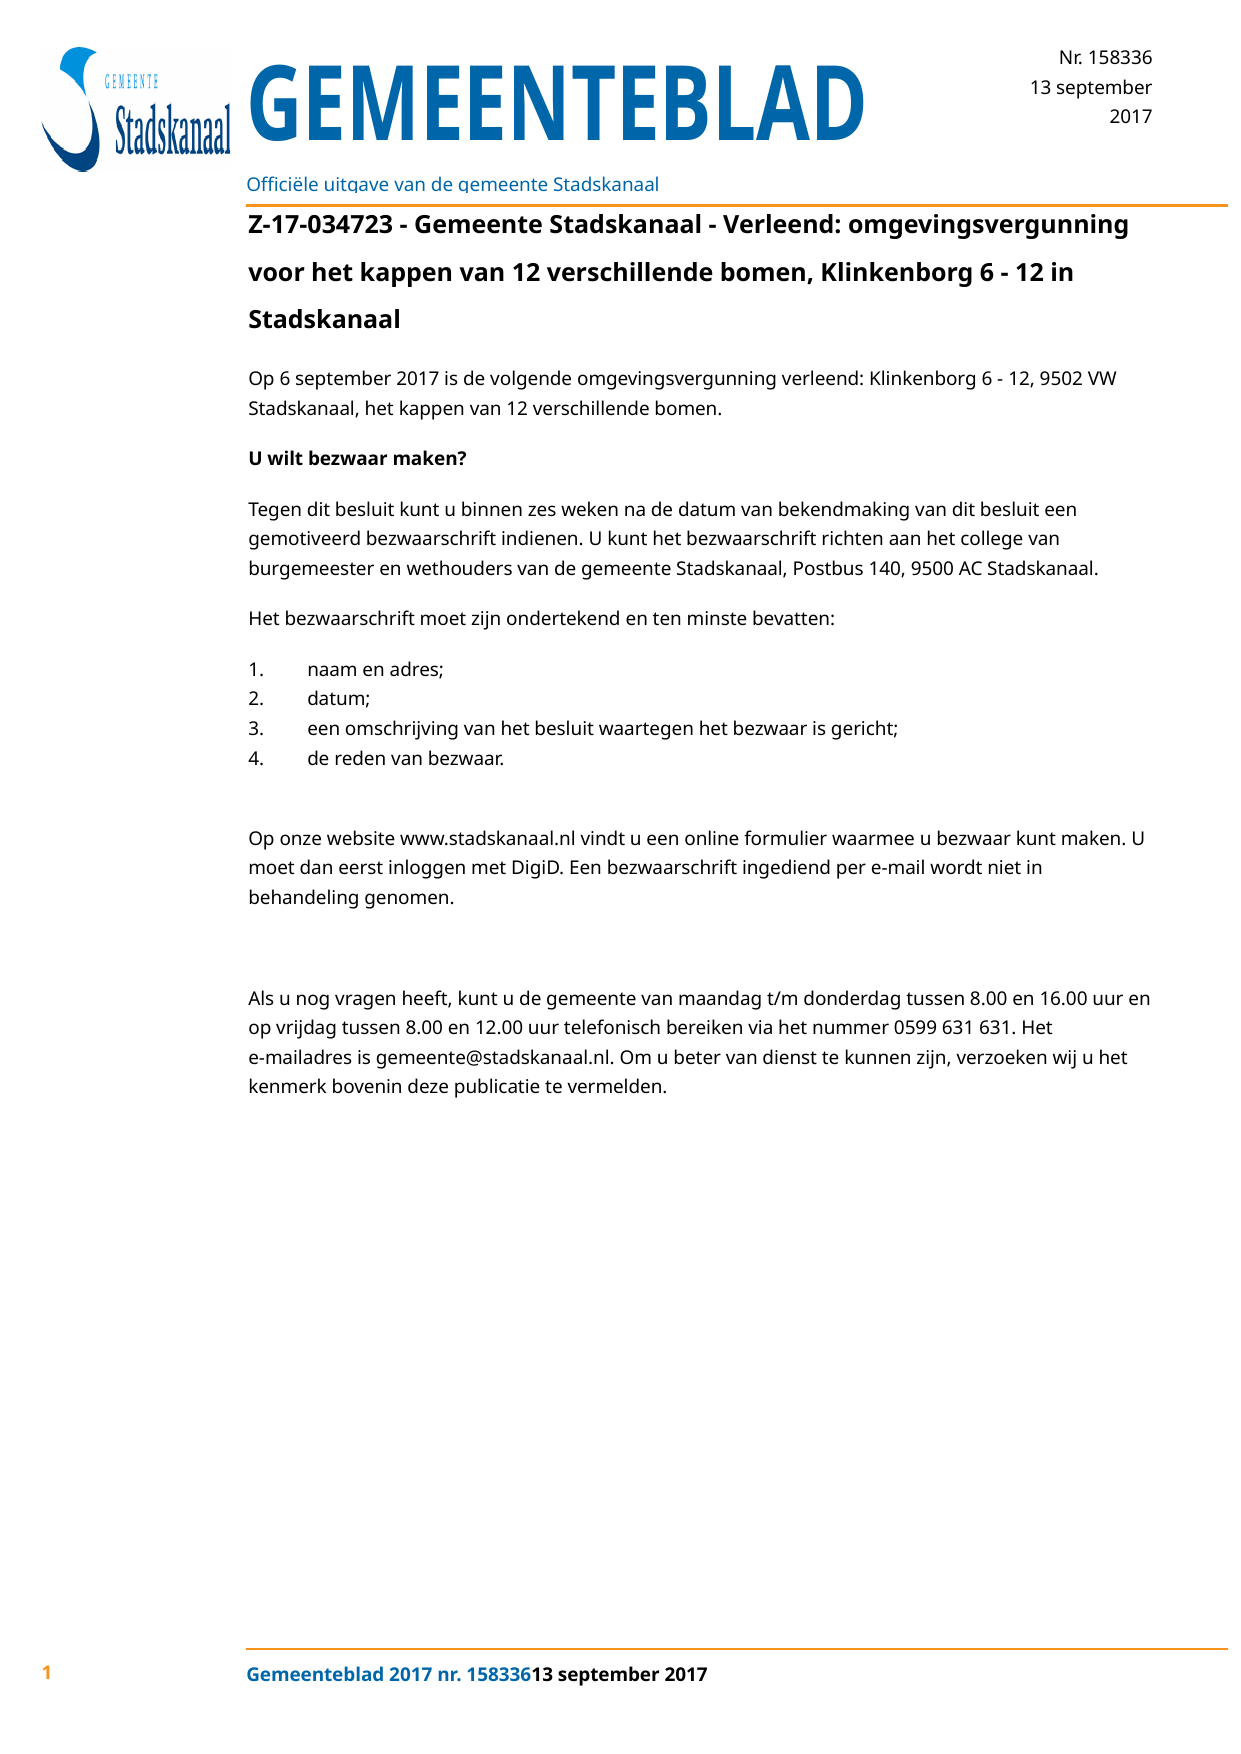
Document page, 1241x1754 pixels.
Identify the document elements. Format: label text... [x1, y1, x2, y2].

text Tegen dit besluit kunt u binnen zes weken na de datum van bekendmaking van dit besluit een gemotiveerd bezwaarschrift indienen. U kunt het bezwaarschrift richten aan het college van burgemeester en wethouders van de gemeente Stadskanaal, Postbus 140, 9500 AC Stadskanaal. [248, 496, 1152, 581]
text Het bezwaarschrift moet zijn ondertekend en ten minste bevatten: [248, 606, 1152, 631]
text U wilt bezwaar maken? [248, 446, 1152, 471]
text Op 6 september 2017 is de volgende omgevingsvergunning verleend: Klinkenborg 6 - 12, 9502 VW Stadskanaal, het kappen van 12 verschillende bomen. [248, 366, 1152, 421]
list de reden van bezwaar. [248, 745, 1152, 770]
list naam en adres; [248, 656, 1152, 682]
list datum; [248, 686, 1152, 711]
text Als u nog vragen heeft, kunt u de gemeente van maandag t/m donderdag tussen 8.00 en 16.00 uur en op vrijdag tussen 8.00 en 12.00 uur telefonisch bereiken via het nummer 0599 631 631. Het e‑mailadres is gemeente@stadskanaal.nl. Om u beter van dienst te kunnen zijn, verzoeken wij u het kenmerk bovenin deze publicatie te vermelden. [248, 985, 1152, 1099]
picture [41, 47, 231, 172]
text Op onze website www.stadskanaal.nl vindt u een online formulier waarmee u bezwaar kunt maken. U moet dan eerst inloggen met DigiD. Een bezwaarschrift ingediend per e-mail wordt niet in behandeling genomen. [248, 825, 1152, 909]
text Z-17-034723 - Gemeente Stadskanaal - Verleend: omgevingsvergunning voor het kappen van 12 verschillende bomen, Klinkenborg 6 - 12 in Stadskanaal [248, 207, 1152, 336]
list een omschrijving van het besluit waartegen het bezwaar is gericht; [248, 715, 1152, 741]
